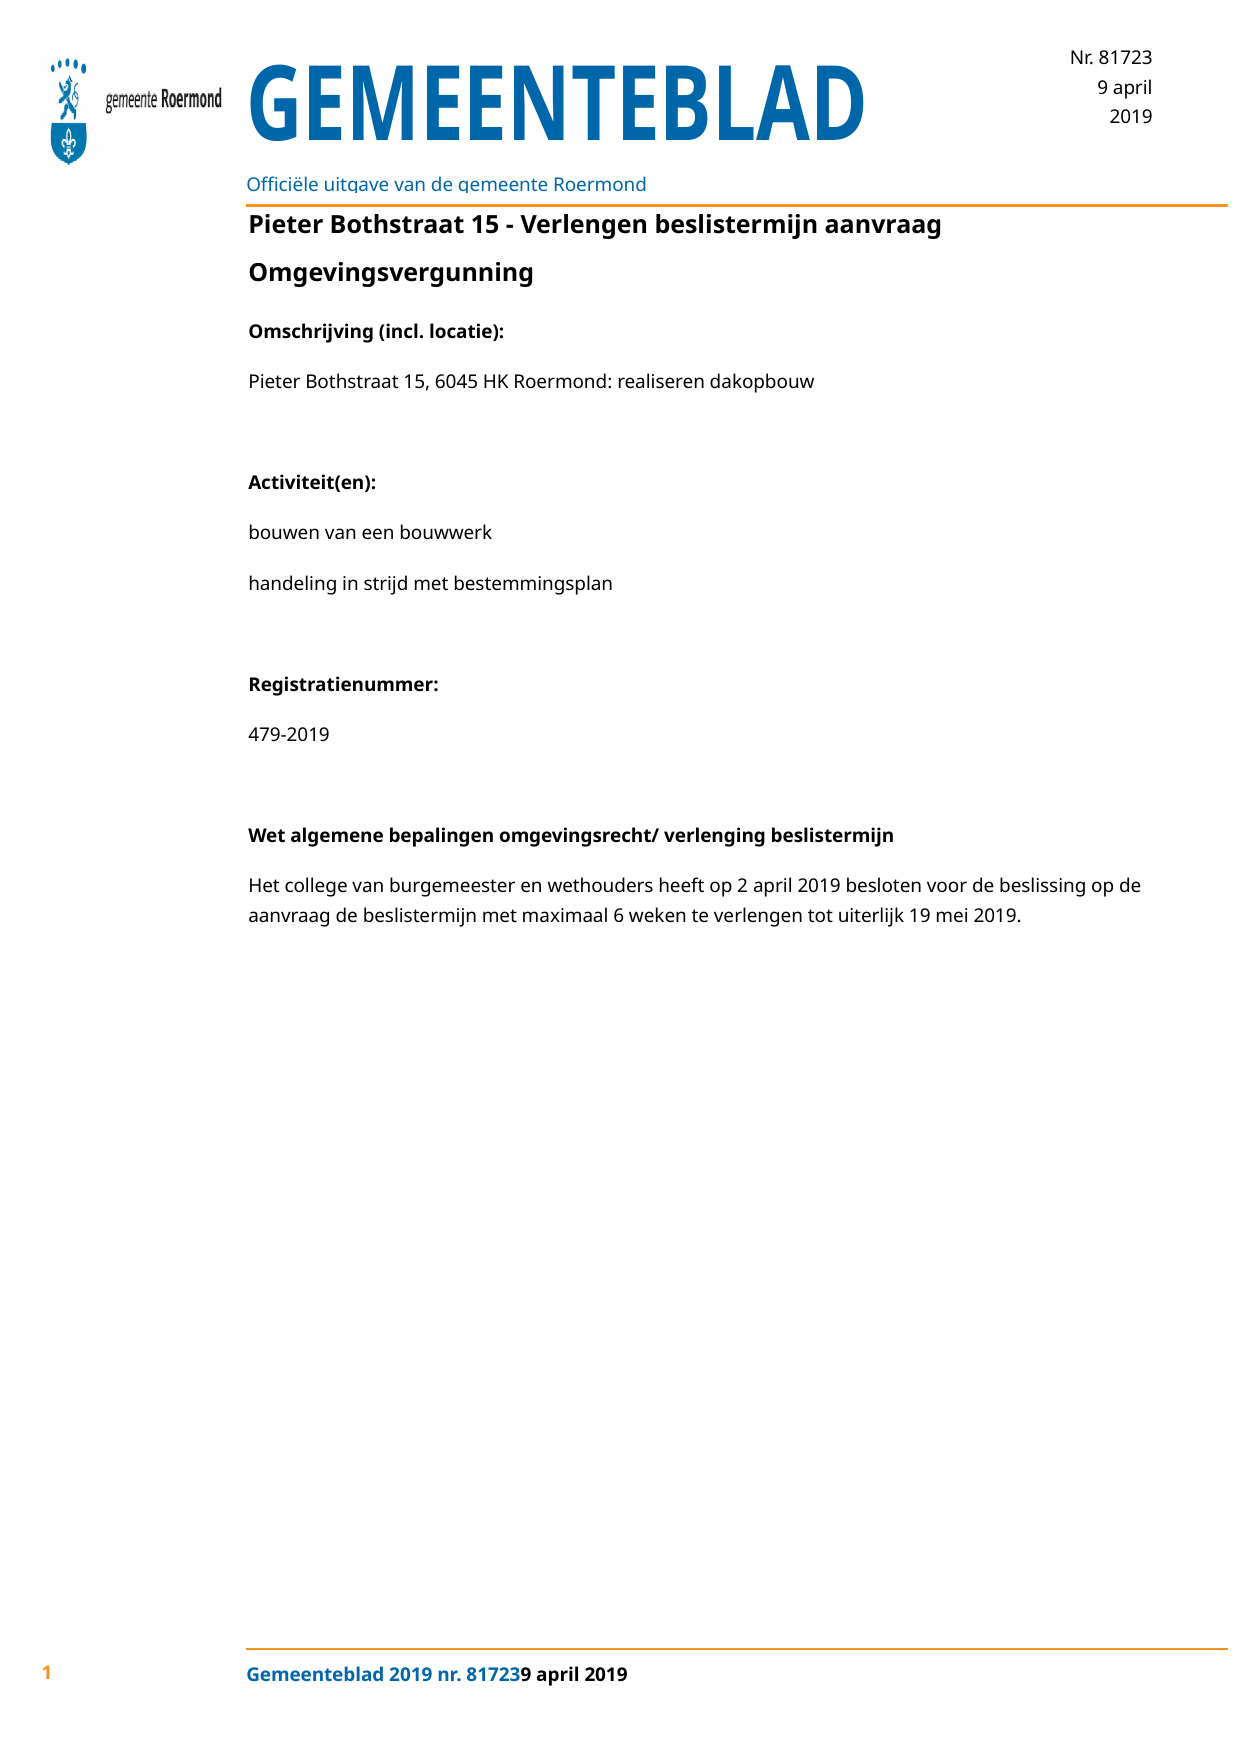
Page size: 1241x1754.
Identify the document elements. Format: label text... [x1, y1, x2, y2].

text handeling in strijd met bestemmingsplan [248, 570, 1152, 596]
text Registratienummer: [248, 671, 1152, 697]
text Activiteit(en): [248, 469, 1152, 495]
text Omschrijving (incl. locatie): [248, 318, 1152, 344]
text 479-2019 [248, 721, 1152, 747]
text Wet algemene bepalingen omgevingsrecht/ verlenging beslistermijn [248, 822, 1152, 848]
picture [41, 47, 231, 172]
text bouwen van een bouwwerk [248, 519, 1152, 545]
text Het college van burgemeester en wethouders heeft op 2 april 2019 besloten voor de beslissing op de aanvraag de beslistermijn met maximaal 6 weken te verlengen tot uiterlijk 19 mei 2019. [248, 872, 1152, 928]
text Pieter Bothstraat 15 - Verlengen beslistermijn aanvraag Omgevingsvergunning [248, 207, 1152, 288]
text Pieter Bothstraat 15, 6045 HK Roermond: realiseren dakopbouw [248, 368, 1152, 394]
